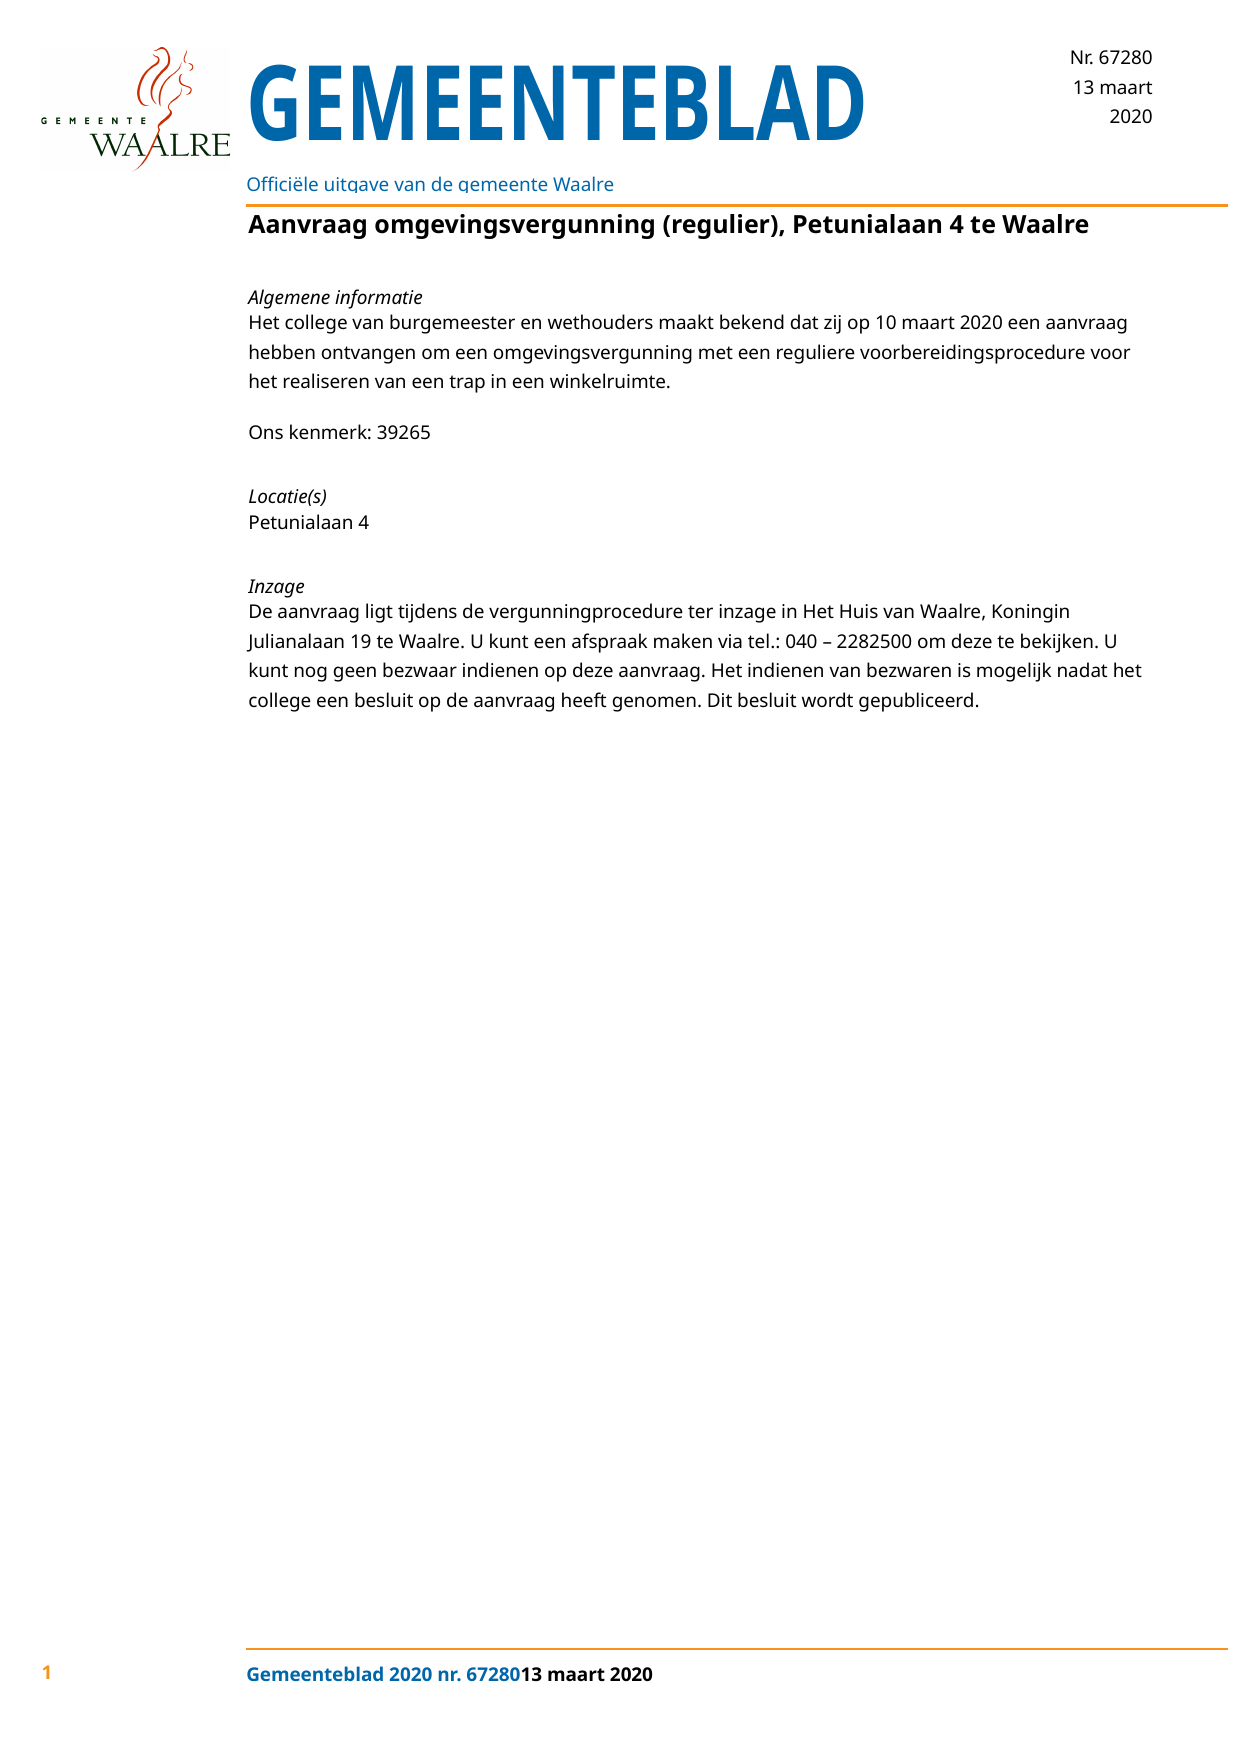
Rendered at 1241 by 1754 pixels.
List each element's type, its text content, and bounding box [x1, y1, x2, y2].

text Aanvraag omgevingsvergunning (regulier), Petunialaan 4 te Waalre [248, 207, 1152, 241]
text Petunialaan 4 [248, 509, 1152, 534]
text Inzage [248, 573, 1152, 598]
text Locatie(s) [248, 483, 1152, 509]
text Het college van burgemeester en wethouders maakt bekend dat zij op 10 maart 2020 een aanvraag hebben ontvangen om een omgevingsvergunning met een reguliere voorbereidingsprocedure voor het realiseren van een trap in een winkelruimte. [248, 309, 1152, 394]
text Algemene informatie [248, 284, 1152, 309]
text De aanvraag ligt tijdens de vergunningprocedure ter inzage in Het Huis van Waalre, Koningin Julianalaan 19 te Waalre. U kunt een afspraak maken via tel.: 040 – 2282500 om deze te bekijken. U kunt nog geen bezwaar indienen op deze aanvraag. Het indienen van bezwaren is mogelijk nadat het college een besluit op de aanvraag heeft genomen. Dit besluit wordt gepubliceerd. [248, 598, 1152, 713]
picture [41, 47, 231, 172]
text Ons kenmerk: 39265 [248, 419, 1152, 445]
